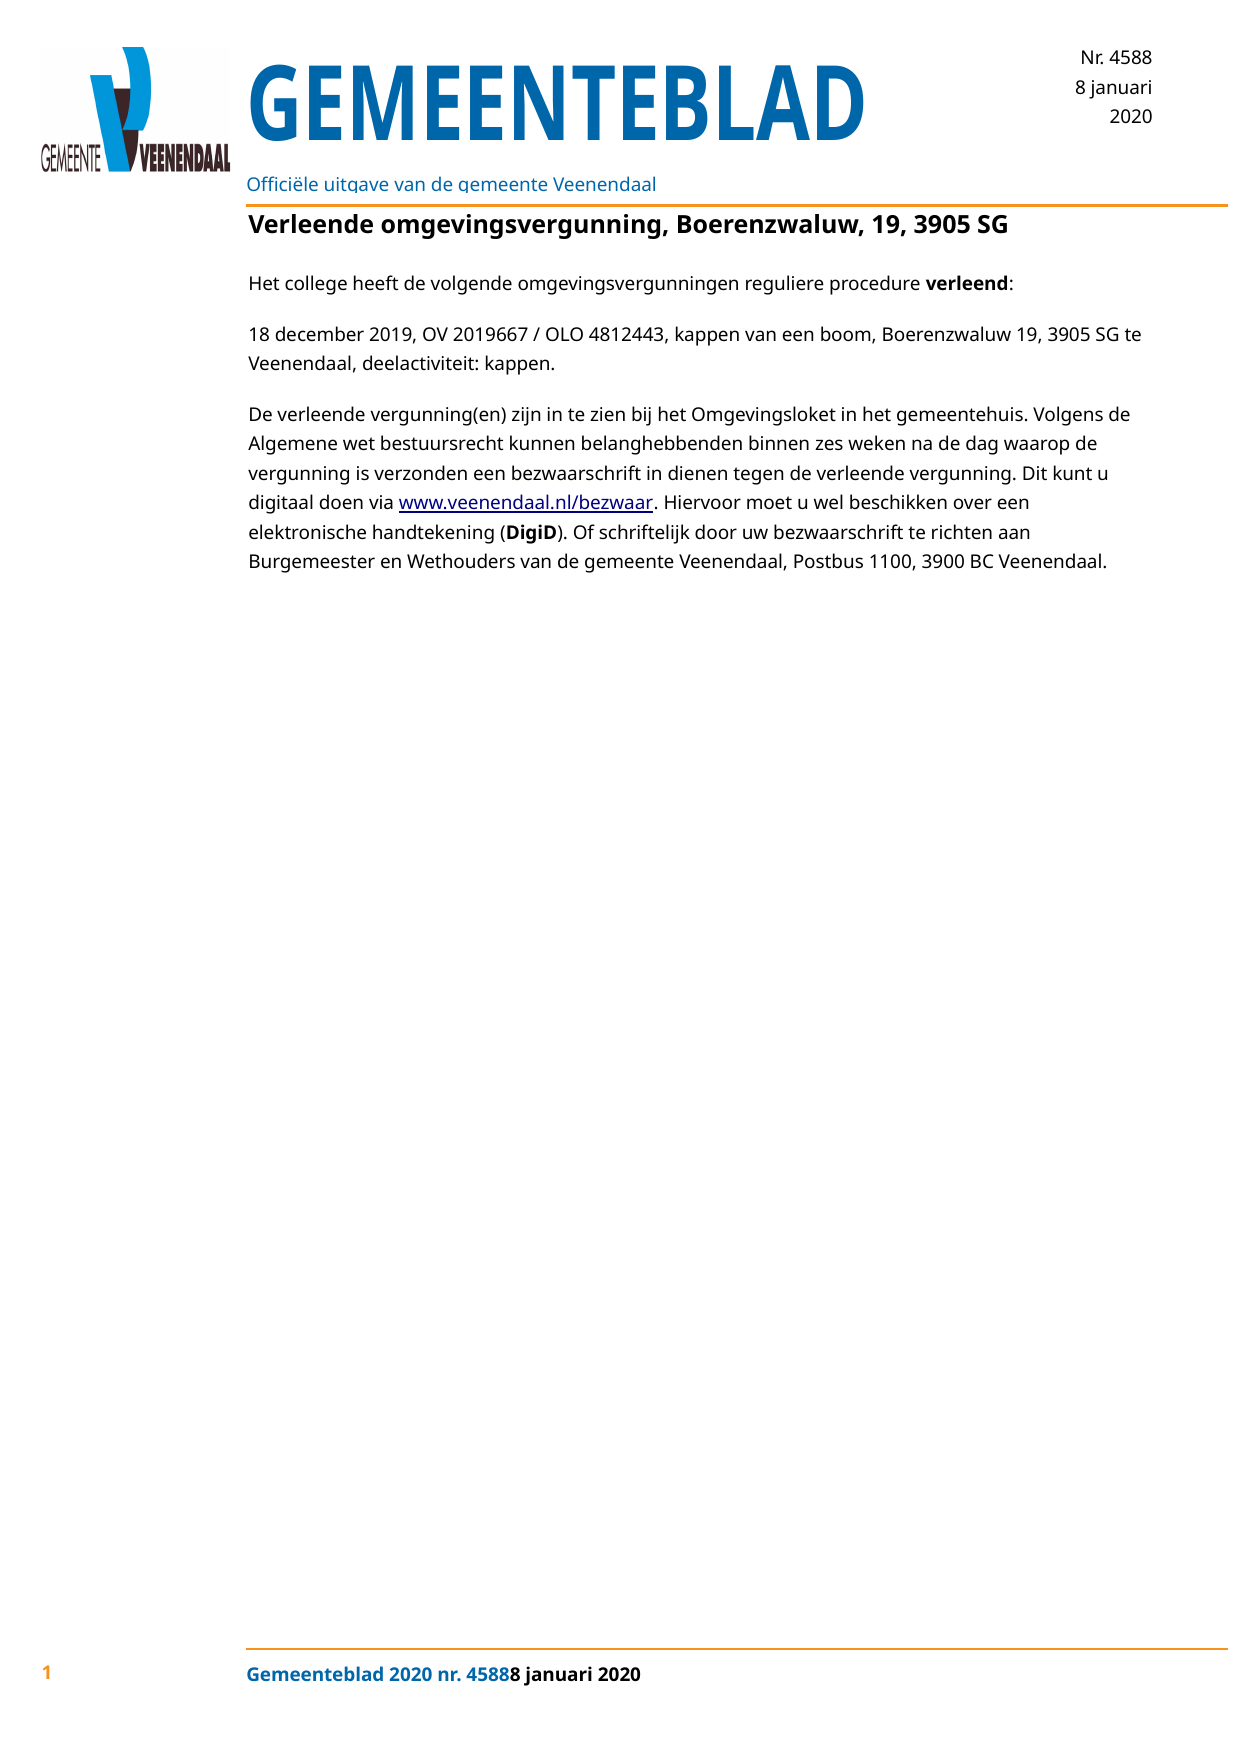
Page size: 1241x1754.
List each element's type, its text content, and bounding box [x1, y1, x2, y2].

text De verleende vergunning(en) zijn in te zien bij het Omgevingsloket in het gemeentehuis. Volgens de Algemene wet bestuursrecht kunnen belanghebbenden binnen zes weken na de dag waarop de vergunning is verzonden een bezwaarschrift in dienen tegen de verleende vergunning. Dit kunt u digitaal doen via www.veenendaal.nl/bezwaar. Hiervoor moet u wel beschikken over een elektronische handtekening (DigiD). Of schriftelijk door uw bezwaarschrift te richten aan Burgemeester en Wethouders van de gemeente Veenendaal, Postbus 1100, 3900 BC Veenendaal. [248, 401, 1152, 574]
picture [123, 47, 231, 172]
text Het college heeft de volgende omgevingsvergunningen reguliere procedure verleend: [248, 270, 1152, 296]
text Verleende omgevingsvergunning, Boerenzwaluw, 19, 3905 SG [248, 207, 1152, 241]
picture [41, 47, 130, 172]
text 18 december 2019, OV 2019667 / OLO 4812443, kappen van een boom, Boerenzwaluw 19, 3905 SG te Veenendaal, deelactiviteit: kappen. [248, 321, 1152, 376]
